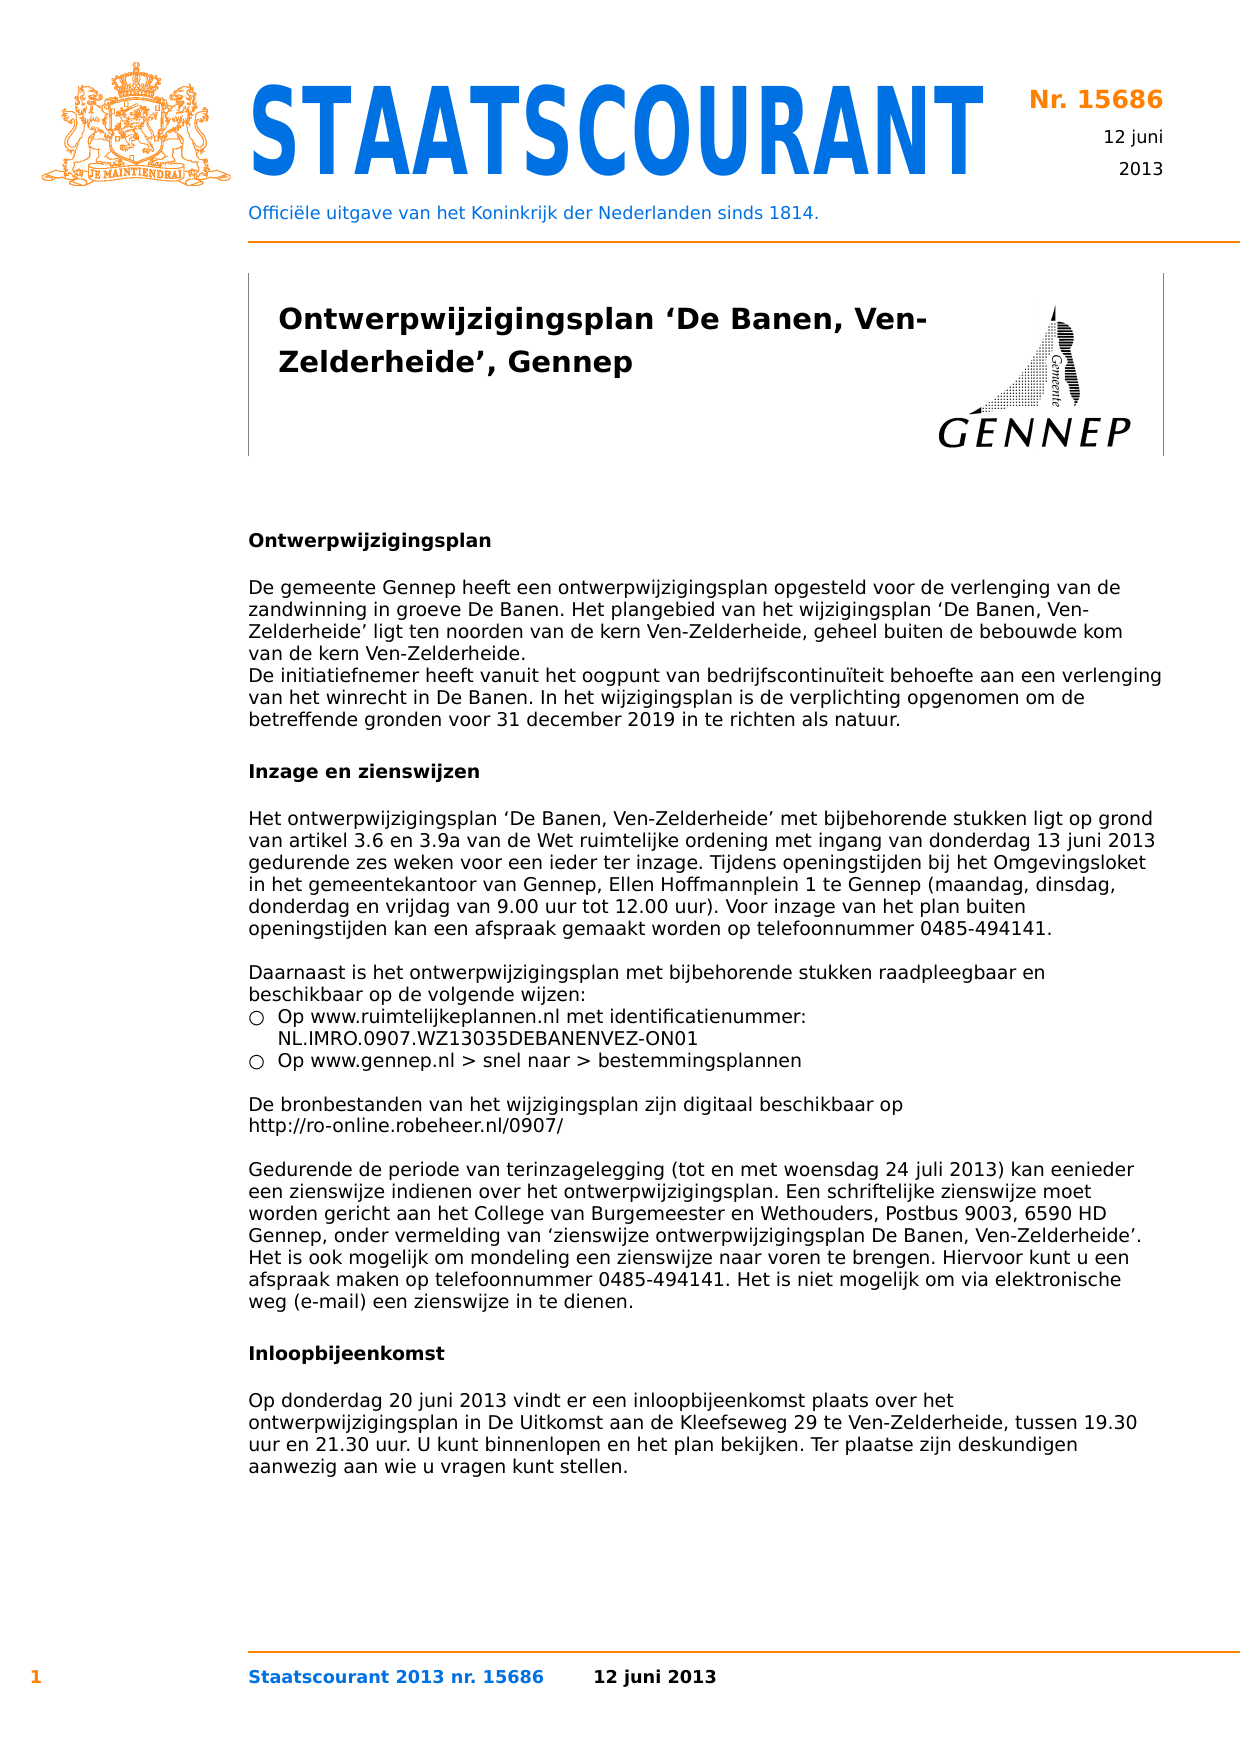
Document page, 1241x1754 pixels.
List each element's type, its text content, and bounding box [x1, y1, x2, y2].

text De initiatiefnemer heeft vanuit het oogpunt van bedrijfscontinuïteit behoefte aan een verlenging van het winrecht in De Banen. In het wijzigingsplan is de verplichting opgenomen om de betreffende gronden voor 31 december 2019 in te richten als natuur. [248, 665, 1163, 731]
subtitle Inzage en zienswijzen [248, 761, 1163, 783]
text Gedurende de periode van terinzagelegging (tot en met woensdag 24 juli 2013) kan eenieder een zienswijze indienen over het ontwerpwijzigingsplan. Een schriftelijke zienswijze moet worden gericht aan het College van Burgemeester en Wethouders, Postbus 9003, 6590 HD Gennep, onder vermelding van ‘zienswijze ontwerpwijzigingsplan De Banen, Ven-Zelderheide’. Het is ook mogelijk om mondeling een zienswijze naar voren te brengen. Hiervoor kunt u een afspraak maken op telefoonnummer 0485-494141. Het is niet mogelijk om via elektronische weg (e-mail) een zienswijze in te dienen. [248, 1159, 1163, 1313]
table_header [25, 62, 248, 241]
text http://ro-online.robeheer.nl/0907/ [248, 1115, 1163, 1137]
table_cell Officiële uitgave van het Koninkrijk der Nederlanden sinds 1814. [248, 203, 1240, 241]
table_cell 2013 [998, 153, 1240, 203]
subtitle Ontwerpwijzigingsplan ‘De Banen, Ven-Zelderheide’, Gennep [249, 273, 1163, 456]
table_header STAATSCOURANT [248, 62, 998, 203]
text NL.IMRO.0907.WZ13035DEBANENVEZ-ON01 [277, 1028, 1163, 1049]
text ○ Op www.ruimtelijkeplannen.nl met identificatienummer: [248, 1006, 1163, 1028]
text ○ Op www.gennep.nl > snel naar > bestemmingsplannen [248, 1049, 1163, 1072]
text De gemeente Gennep heeft een ontwerpwijzigingsplan opgesteld voor de verlenging van de zandwinning in groeve De Banen. Het plangebied van het wijzigingsplan ‘De Banen, Ven-Zelderheide’ ligt ten noorden van de kern Ven-Zelderheide, geheel buiten de bebouwde kom van de kern Ven-Zelderheide. [248, 577, 1163, 665]
table_header Nr. 15686 [998, 62, 1240, 121]
text Het ontwerpwijzigingsplan ‘De Banen, Ven-Zelderheide’ met bijbehorende stukken ligt op grond van artikel 3.6 en 3.9a van de Wet ruimtelijke ordening met ingang van donderdag 13 juni 2013 gedurende zes weken voor een ieder ter inzage. Tijdens openingstijden bij het Omgevingsloket in het gemeentekantoor van Gennep, Ellen Hoffmannplein 1 te Gennep (maandag, dinsdag, donderdag en vrijdag van 9.00 uur tot 12.00 uur). Voor inzage van het plan buiten openingstijden kan een afspraak gemaakt worden op telefoonnummer 0485-494141. [248, 808, 1163, 940]
text De bronbestanden van het wijzigingsplan zijn digitaal beschikbaar op [248, 1093, 1163, 1115]
text Op donderdag 20 juni 2013 vindt er een inloopbijeenkomst plaats over het ontwerpwijzigingsplan in De Uitkomst aan de Kleefseweg 29 te Ven-Zelderheide, tussen 19.30 uur en 21.30 uur. U kunt binnenlopen en het plan bekijken. Ter plaatse zijn deskundigen aanwezig aan wie u vragen kunt stellen. [248, 1390, 1163, 1478]
table_cell 12 juni [998, 121, 1240, 153]
picture [932, 302, 1134, 456]
subtitle Ontwerpwijzigingsplan [248, 530, 1163, 552]
text Daarnaast is het ontwerpwijzigingsplan met bijbehorende stukken raadpleegbaar en beschikbaar op de volgende wijzen: [248, 962, 1163, 1006]
subtitle Inloopbijeenkomst [248, 1343, 1163, 1365]
picture [41, 62, 231, 186]
